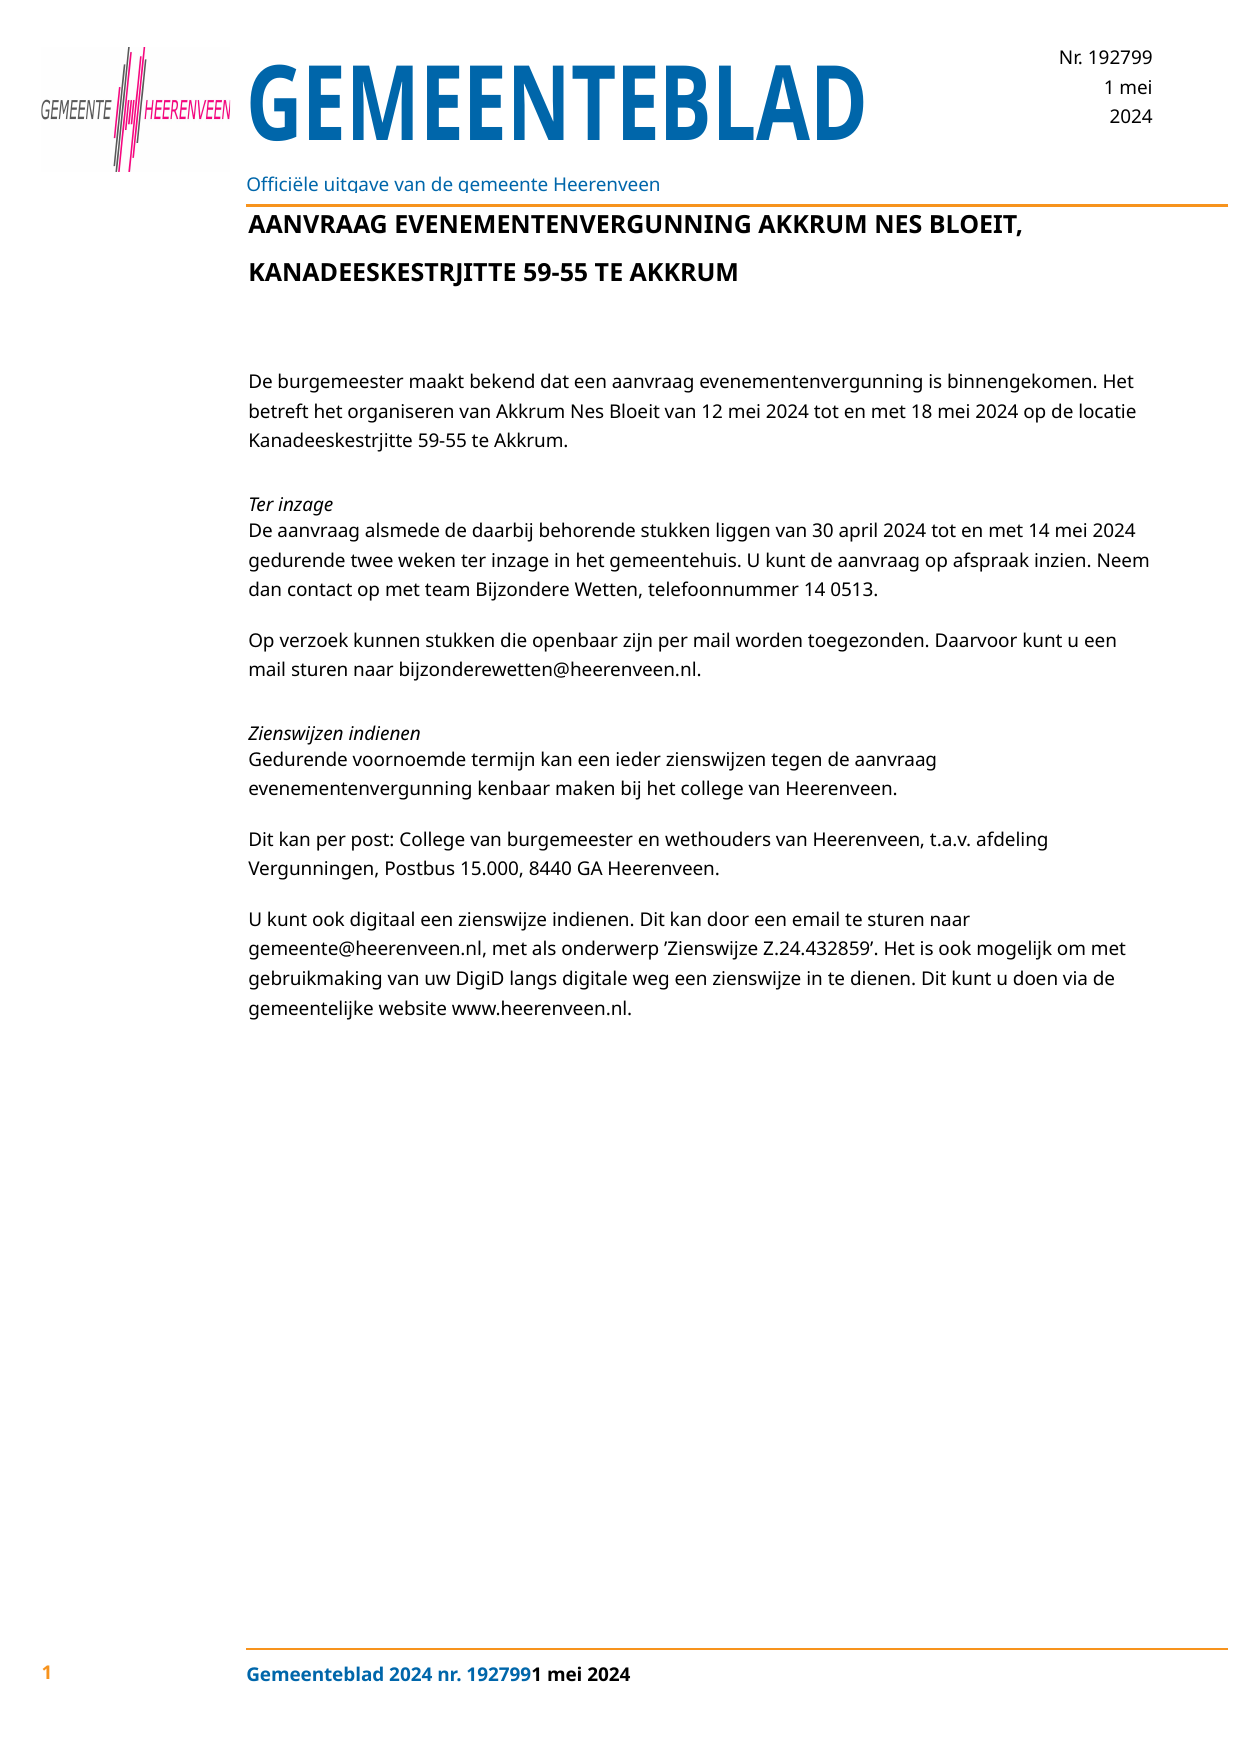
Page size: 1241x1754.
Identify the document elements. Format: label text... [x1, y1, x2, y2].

text Ter inzage [248, 491, 1152, 517]
text AANVRAAG EVENEMENTENVERGUNNING AKKRUM NES BLOEIT, KANADEESKESTRJITTE 59-55 TE AKKRUM [248, 207, 1152, 288]
text U kunt ook digitaal een zienswijze indienen. Dit kan door een email te sturen naar gemeente@heerenveen.nl, met als onderwerp ’Zienswijze Z.24.432859’. Het is ook mogelijk om met gebruikmaking van uw DigiD langs digitale weg een zienswijze in te dienen. Dit kunt u doen via de gemeentelijke website www.heerenveen.nl. [248, 906, 1152, 1021]
text Dit kan per post: College van burgemeester en wethouders van Heerenveen, t.a.v. afdeling Vergunningen, Postbus 15.000, 8440 GA Heerenveen. [248, 826, 1152, 881]
text De aanvraag alsmede de daarbij behorende stukken liggen van 30 april 2024 tot en met 14 mei 2024 gedurende twee weken ter inzage in het gemeentehuis. U kunt de aanvraag op afspraak inzien. Neem dan contact op met team Bijzondere Wetten, telefoonnummer 14 0513. [248, 517, 1152, 602]
text Zienswijzen indienen [248, 720, 1152, 746]
text De burgemeester maakt bekend dat een aanvraag evenementenvergunning is binnengekomen. Het betreft het organiseren van Akkrum Nes Bloeit van 12 mei 2024 tot en met 18 mei 2024 op de locatie Kanadeeskestrjitte 59-55 te Akkrum. [248, 368, 1152, 453]
text Op verzoek kunnen stukken die openbaar zijn per mail worden toegezonden. Daarvoor kunt u een mail sturen naar bijzonderewetten@heerenveen.nl. [248, 627, 1152, 682]
text Gedurende voornoemde termijn kan een ieder zienswijzen tegen de aanvraag evenementenvergunning kenbaar maken bij het college van Heerenveen. [248, 746, 1152, 801]
picture [41, 47, 231, 172]
